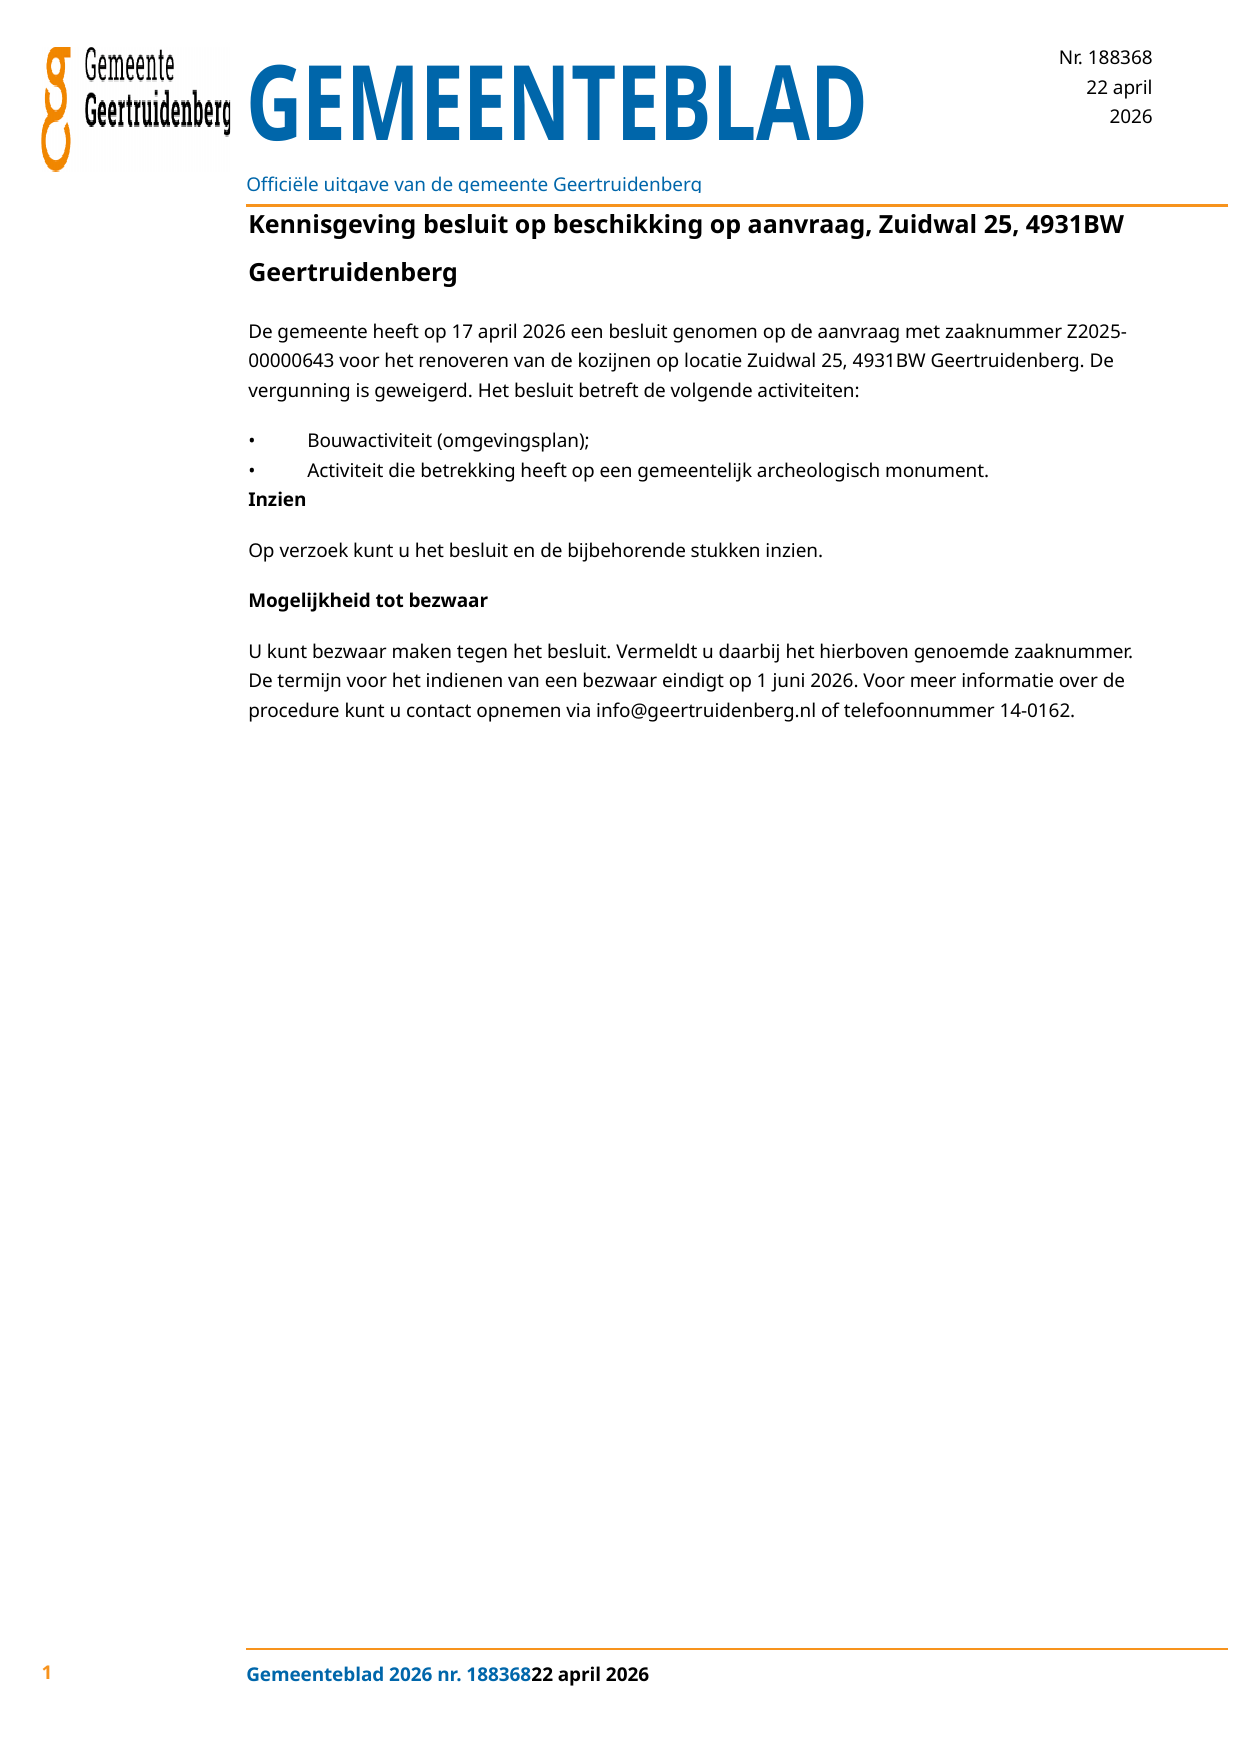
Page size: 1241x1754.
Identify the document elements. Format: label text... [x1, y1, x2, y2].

text Inzien [248, 487, 1152, 512]
text Op verzoek kunt u het besluit en de bijbehorende stukken inzien. [248, 537, 1152, 563]
text Kennisgeving besluit op beschikking op aanvraag, Zuidwal 25, 4931BW Geertruidenberg [248, 207, 1152, 288]
text De gemeente heeft op 17 april 2026 een besluit genomen op de aanvraag met zaaknummer Z2025-00000643 voor het renoveren van de kozijnen op locatie Zuidwal 25, 4931BW Geertruidenberg. De vergunning is geweigerd. Het besluit betreft de volgende activiteiten: [248, 318, 1152, 403]
picture [41, 47, 231, 172]
text Mogelijkheid tot bezwaar [248, 587, 1152, 613]
list Activiteit die betrekking heeft op een gemeentelijk archeologisch monument. [248, 457, 1152, 483]
text U kunt bezwaar maken tegen het besluit. Vermeldt u daarbij het hierboven genoemde zaaknummer. De termijn voor het indienen van een bezwaar eindigt op 1 juni 2026. Voor meer informatie over de procedure kunt u contact opnemen via info@geertruidenberg.nl of telefoonnummer 14-0162. [248, 638, 1152, 723]
list Bouwactiviteit (omgevingsplan); [248, 427, 1152, 453]
